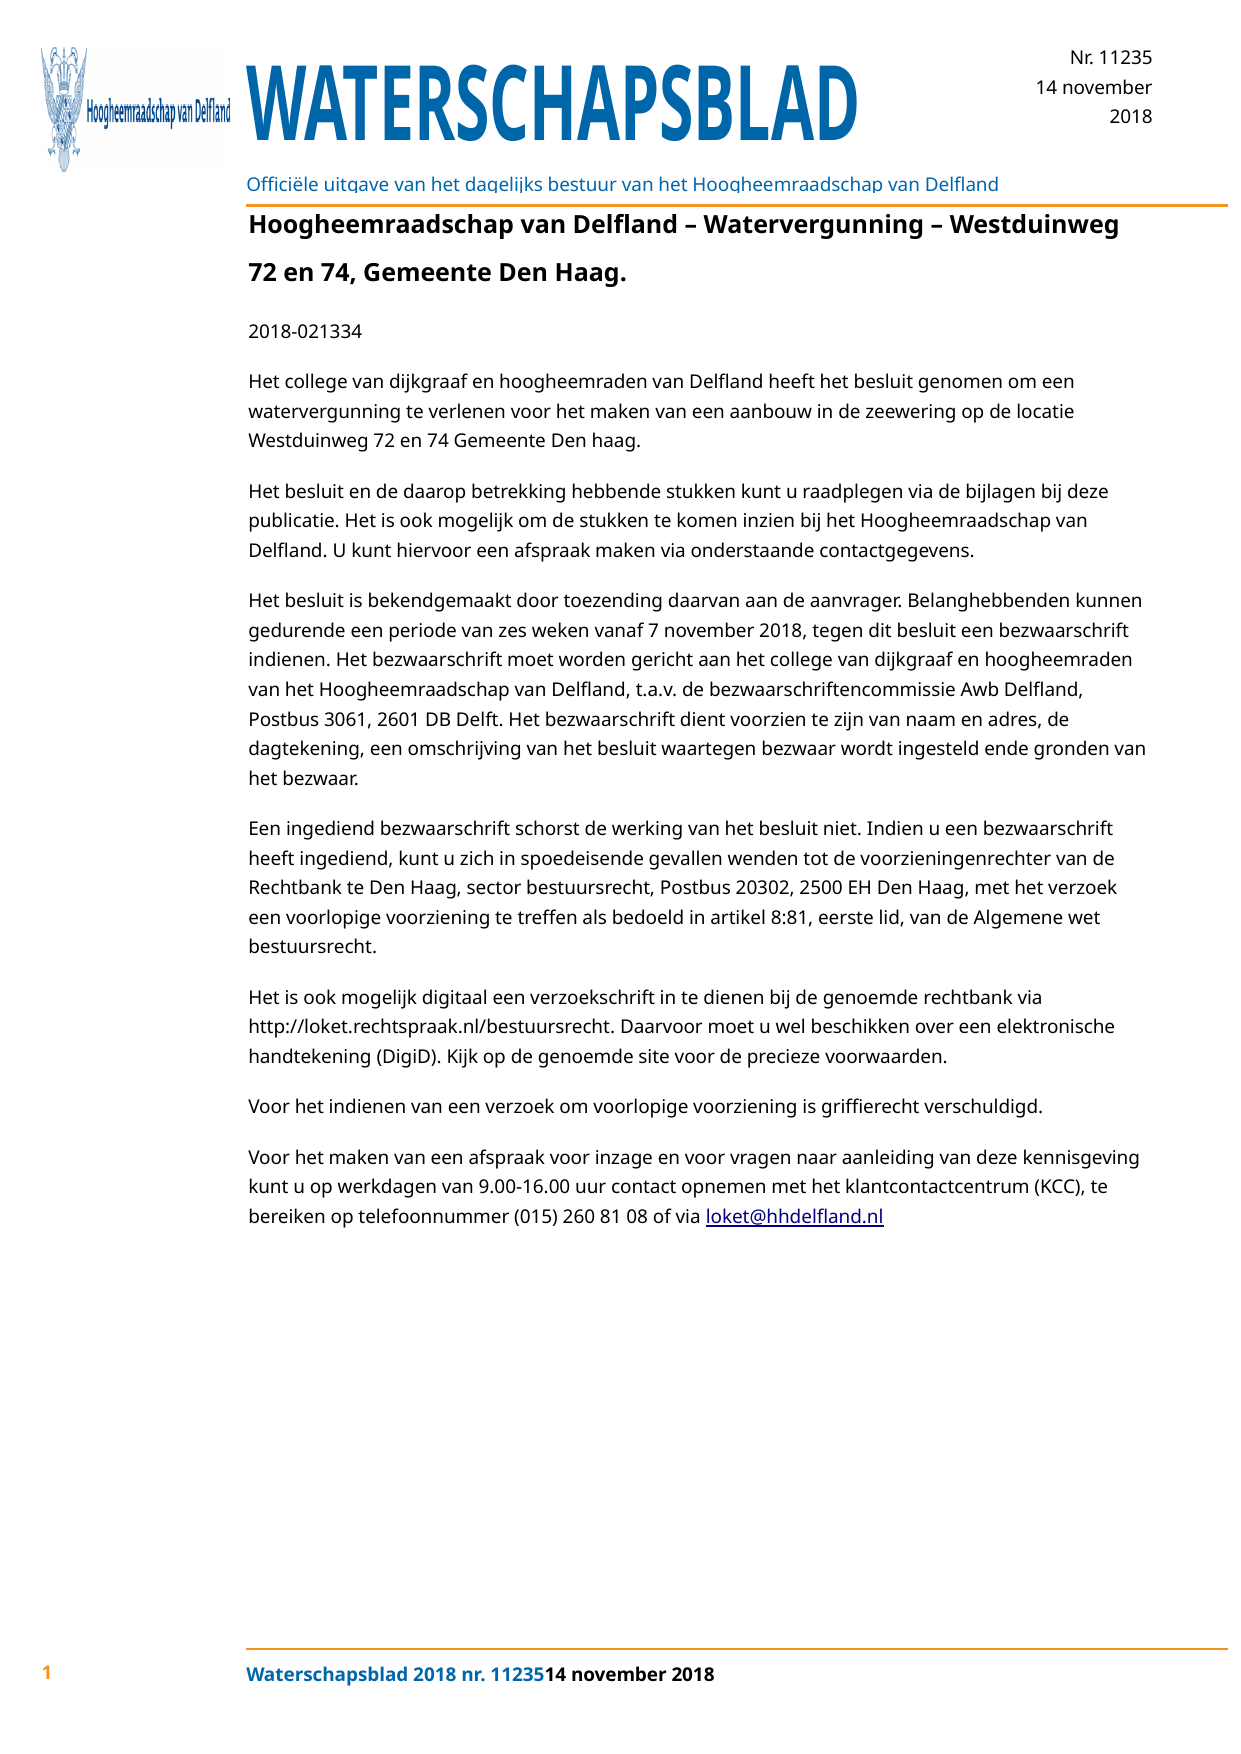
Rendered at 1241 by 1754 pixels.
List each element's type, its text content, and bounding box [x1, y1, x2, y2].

text Het besluit en de daarop betrekking hebbende stukken kunt u raadplegen via de bijlagen bij deze publicatie. Het is ook mogelijk om de stukken te komen inzien bij het Hoogheemraadschap van Delfland. U kunt hiervoor een afspraak maken via onderstaande contactgegevens. [248, 478, 1152, 563]
text Het college van dijkgraaf en hoogheemraden van Delfland heeft het besluit genomen om een watervergunning te verlenen voor het maken van een aanbouw in de zeewering op de locatie Westduinweg 72 en 74 Gemeente Den haag. [248, 368, 1152, 453]
text Voor het indienen van een verzoek om voorlopige voorziening is griffierecht verschuldigd. [248, 1094, 1152, 1119]
text Het is ook mogelijk digitaal een verzoekschrift in te dienen bij de genoemde rechtbank via http://loket.rechtspraak.nl/bestuursrecht. Daarvoor moet u wel beschikken over een elektronische handtekening (DigiD). Kijk op de genoemde site voor de precieze voorwaarden. [248, 984, 1152, 1069]
picture [41, 47, 231, 172]
text Hoogheemraadschap van Delfland – Watervergunning – Westduinweg 72 en 74, Gemeente Den Haag. [248, 207, 1152, 288]
text 2018-021334 [248, 318, 1152, 344]
text Voor het maken van een afspraak voor inzage en voor vragen naar aanleiding van deze kennisgeving kunt u op werkdagen van 9.00-16.00 uur contact opnemen met het klantcontactcentrum (KCC), te bereiken op telefoonnummer (015) 260 81 08 of via loket@hhdelfland.nl [248, 1144, 1152, 1229]
text Het besluit is bekendgemaakt door toezending daarvan aan de aanvrager. Belanghebbenden kunnen gedurende een periode van zes weken vanaf 7 november 2018, tegen dit besluit een bezwaarschrift indienen. Het bezwaarschrift moet worden gericht aan het college van dijkgraaf en hoogheemraden van het Hoogheemraadschap van Delfland, t.a.v. de bezwaarschriftencommissie Awb Delfland, Postbus 3061, 2601 DB Delft. Het bezwaarschrift dient voorzien te zijn van naam en adres, de dagtekening, een omschrijving van het besluit waartegen bezwaar wordt ingesteld ende gronden van het bezwaar. [248, 587, 1152, 791]
text Een ingediend bezwaarschrift schorst de werking van het besluit niet. Indien u een bezwaarschrift heeft ingediend, kunt u zich in spoedeisende gevallen wenden tot de voorzieningenrechter van de Rechtbank te Den Haag, sector bestuursrecht, Postbus 20302, 2500 EH Den Haag, met het verzoek een voorlopige voorziening te treffen als bedoeld in artikel 8:81, eerste lid, van de Algemene wet bestuursrecht. [248, 815, 1152, 959]
